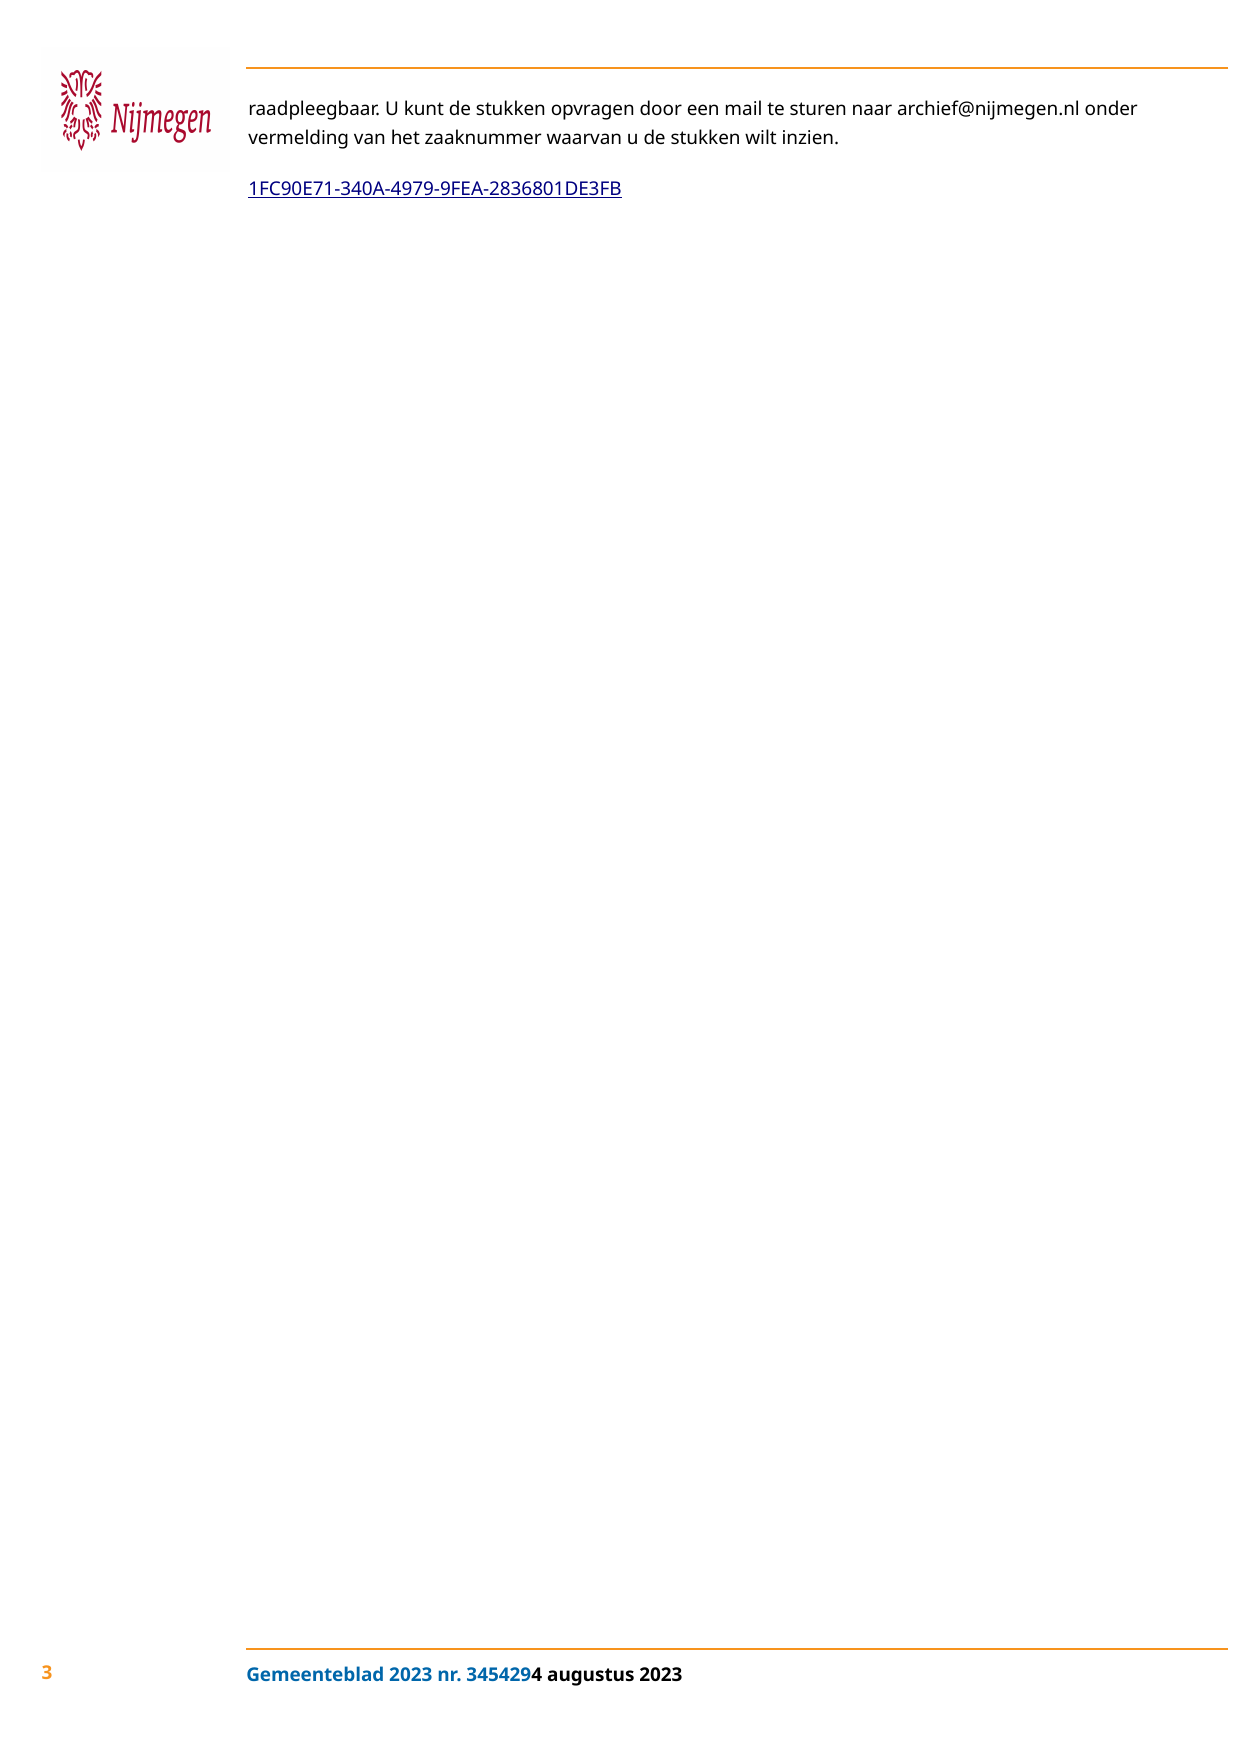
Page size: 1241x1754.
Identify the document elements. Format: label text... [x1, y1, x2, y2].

text raadpleegbaar. U kunt de stukken opvragen door een mail te sturen naar archief@nijmegen.nl onder vermelding van het zaaknummer waarvan u de stukken wilt inzien. [248, 95, 1152, 150]
picture [41, 47, 231, 172]
text 1FC90E71-340A-4979-9FEA-2836801DE3FB [248, 175, 1152, 201]
